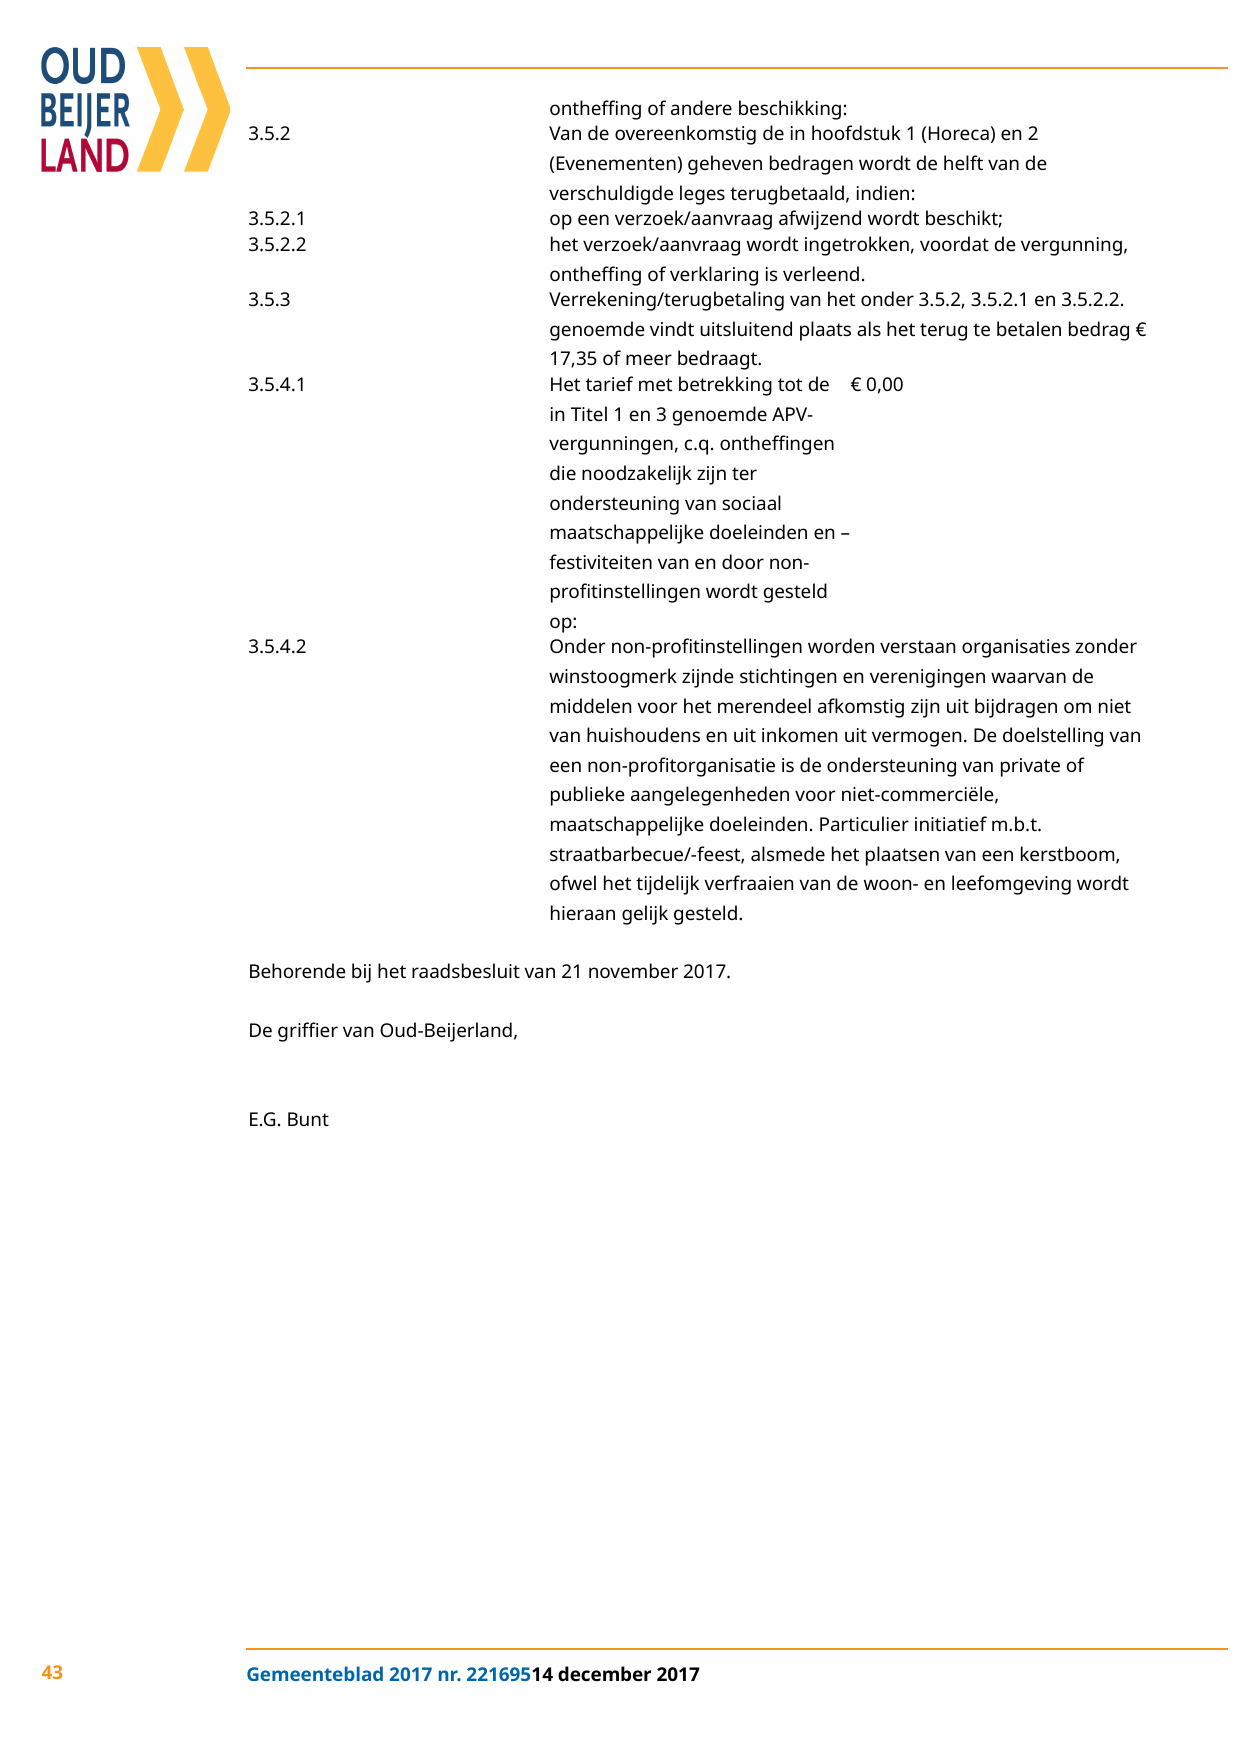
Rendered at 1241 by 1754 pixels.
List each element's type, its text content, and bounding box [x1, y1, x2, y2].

table_cell Onder non-profitinstellingen worden verstaan organisaties zonder winstoogmerk zijnde stichtingen en verenigingen waarvan de middelen voor het merendeel afkomstig zijn uit bijdragen om niet van huishoudens en uit inkomen uit vermogen. De doelstelling van een non-profitorganisatie is de ondersteuning van private of publieke aangelegenheden voor niet-commerciële, maatschappelijke doeleinden. Particulier initiatief m.b.t. straatbarbecue/-feest, alsmede het plaatsen van een kerstboom, ofwel het tijdelijk verfraaien van de woon- en leefomgeving wordt hieraan gelijk gesteld. [549, 634, 1152, 926]
table_cell Van de overeenkomstig de in hoofdstuk 1 (Horeca) en 2 (Evenementen) geheven bedragen wordt de helft van de verschuldigde leges terugbetaald, indien: [549, 121, 1152, 205]
table_cell 3.5.4.2 [248, 634, 549, 926]
table_cell Verrekening/terugbetaling van het onder 3.5.2, 3.5.2.1 en 3.5.2.2. genoemde vindt uitsluitend plaats als het terug te betalen bedrag € 17,35 of meer bedraagt. [549, 286, 1152, 371]
text De griffier van Oud-Beijerland, [248, 1018, 1152, 1043]
table_cell € 0,00 [850, 371, 1152, 634]
table_cell 3.5.4.1 [248, 371, 549, 634]
text E.G. Bunt [248, 1106, 1152, 1132]
table_cell het verzoek/aanvraag wordt ingetrokken, voordat de vergunning, ontheffing of verklaring is verleend. [549, 231, 1152, 286]
table_cell 3.5.2.2 [248, 231, 549, 286]
picture [41, 47, 231, 172]
table_cell 3.5.2.1 [248, 205, 549, 231]
table_cell op een verzoek/aanvraag afwijzend wordt beschikt; [549, 205, 1152, 231]
table_header [248, 95, 549, 121]
text Behorende bij het raadsbesluit van 21 november 2017. [248, 958, 1152, 984]
table_header ontheffing of andere beschikking: [549, 95, 850, 121]
table_cell Het tarief met betrekking tot de in Titel 1 en 3 genoemde APV-vergunningen, c.q. ontheffingen die noodzakelijk zijn ter ondersteuning van sociaal maatschappelijke doeleinden en – festiviteiten van en door non-profitinstellingen wordt gesteld op: [549, 371, 850, 634]
table_cell 3.5.2 [248, 121, 549, 205]
table_cell 3.5.3 [248, 286, 549, 371]
table_header [850, 95, 1152, 121]
